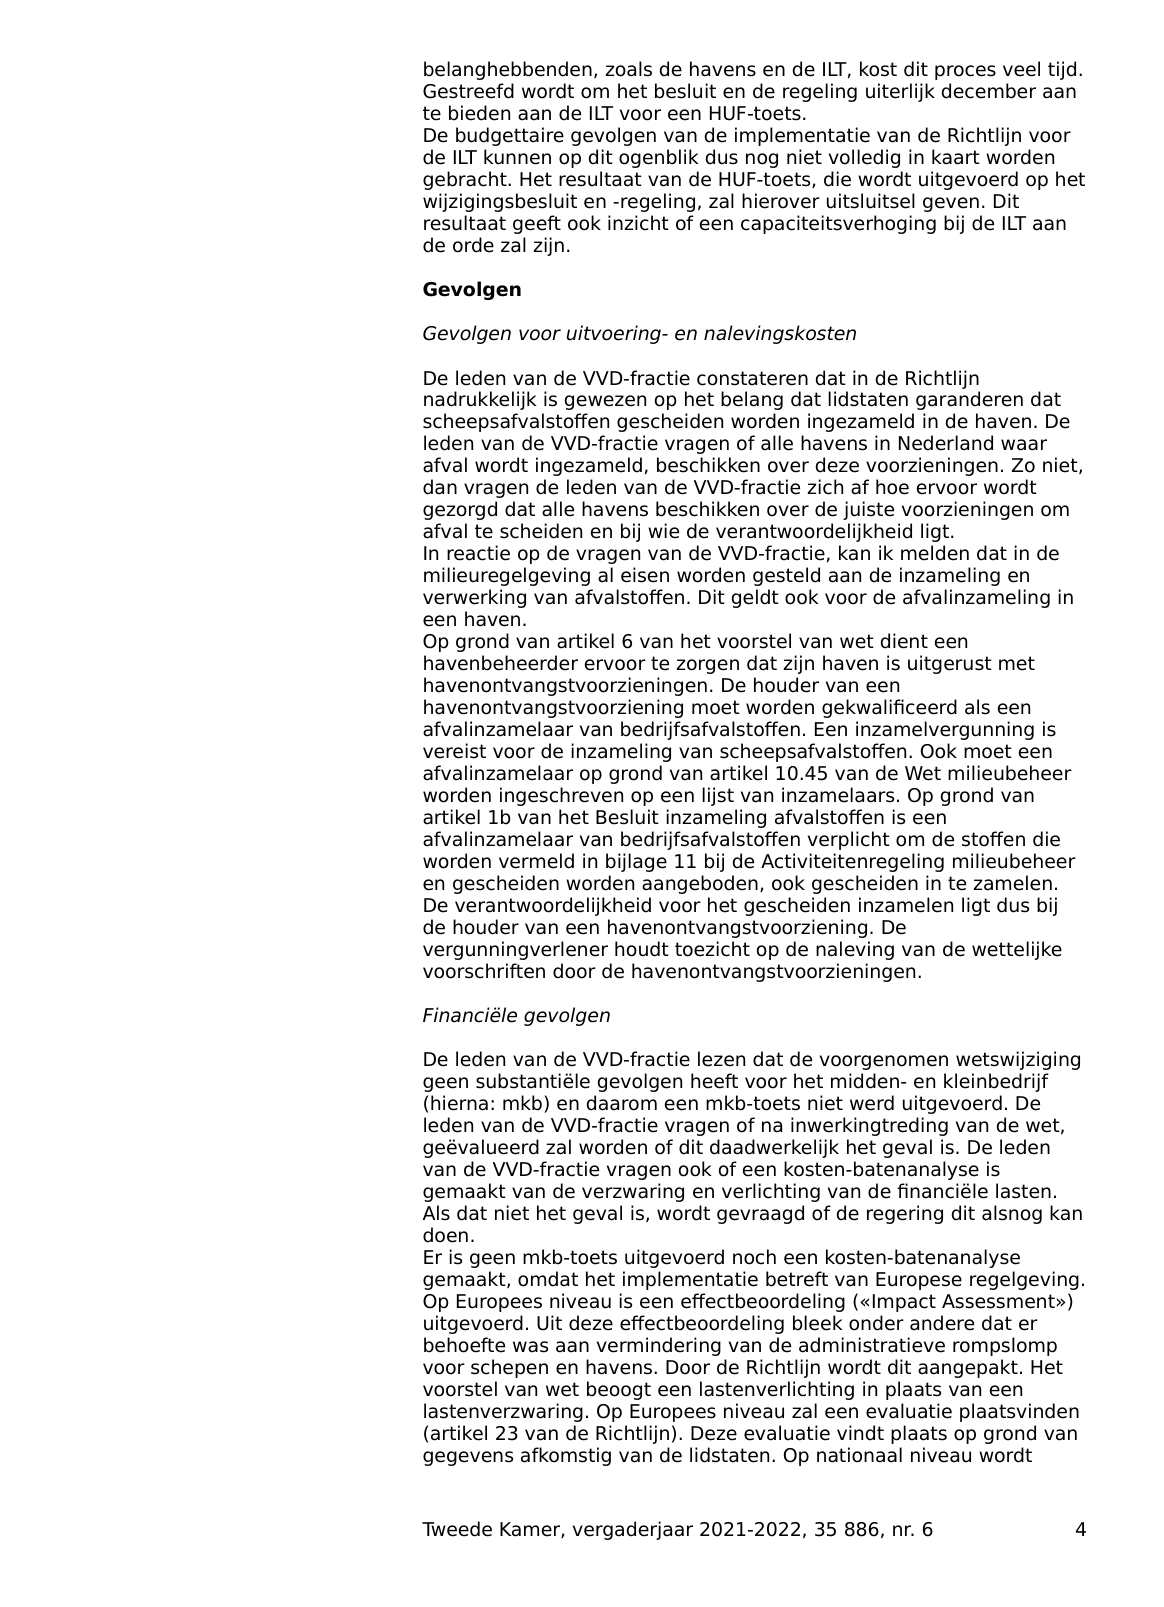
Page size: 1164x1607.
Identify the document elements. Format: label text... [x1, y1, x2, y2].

text De budgettaire gevolgen van de implementatie van de Richtlijn voor de ILT kunnen op dit ogenblik dus nog niet volledig in kaart worden gebracht. Het resultaat van de HUF-toets, die wordt uitgevoerd op het wijzigingsbesluit en -regeling, zal hierover uitsluitsel geven. Dit resultaat geeft ook inzicht of een capaciteitsverhoging bij de ILT aan de orde zal zijn. [422, 125, 1087, 257]
text Er is geen mkb-toets uitgevoerd noch een kosten-batenanalyse gemaakt, omdat het implementatie betreft van Europese regelgeving. Op Europees niveau is een effectbeoordeling («Impact Assessment») uitgevoerd. Uit deze effectbeoordeling bleek onder andere dat er behoefte was aan vermindering van de administratieve rompslomp voor schepen en havens. Door de Richtlijn wordt dit aangepakt. Het voorstel van wet beoogt een lastenverlichting in plaats van een lastenverzwaring. Op Europees niveau zal een evaluatie plaatsvinden (artikel 23 van de Richtlijn). Deze evaluatie vindt plaats op grond van gegevens afkomstig van de lidstaten. Op nationaal niveau wordt [422, 1247, 1087, 1467]
subtitle Gevolgen voor uitvoering- en nalevingskosten [422, 323, 1087, 345]
text belanghebbenden, zoals de havens en de ILT, kost dit proces veel tijd. Gestreefd wordt om het besluit en de regeling uiterlijk december aan te bieden aan de ILT voor een HUF-toets. [422, 59, 1087, 125]
text In reactie op de vragen van de VVD-fractie, kan ik melden dat in de milieuregelgeving al eisen worden gesteld aan de inzameling en verwerking van afvalstoffen. Dit geldt ook voor de afvalinzameling in een haven. [422, 543, 1087, 631]
text De leden van de VVD-fractie constateren dat in de Richtlijn nadrukkelijk is gewezen op het belang dat lidstaten garanderen dat scheepsafvalstoffen gescheiden worden ingezameld in de haven. De leden van de VVD-fractie vragen of alle havens in Nederland waar afval wordt ingezameld, beschikken over deze voorzieningen. Zo niet, dan vragen de leden van de VVD-fractie zich af hoe ervoor wordt gezorgd dat alle havens beschikken over de juiste voorzieningen om afval te scheiden en bij wie de verantwoordelijkheid ligt. [422, 367, 1087, 543]
text Op grond van artikel 6 van het voorstel van wet dient een havenbeheerder ervoor te zorgen dat zijn haven is uitgerust met havenontvangstvoorzieningen. De houder van een havenontvangstvoorziening moet worden gekwalificeerd als een afvalinzamelaar van bedrijfsafvalstoffen. Een inzamelvergunning is vereist voor de inzameling van scheepsafvalstoffen. Ook moet een afvalinzamelaar op grond van artikel 10.45 van de Wet milieubeheer worden ingeschreven op een lijst van inzamelaars. Op grond van artikel 1b van het Besluit inzameling afvalstoffen is een afvalinzamelaar van bedrijfsafvalstoffen verplicht om de stoffen die worden vermeld in bijlage 11 bij de Activiteitenregeling milieubeheer en gescheiden worden aangeboden, ook gescheiden in te zamelen. De verantwoordelijkheid voor het gescheiden inzamelen ligt dus bij de houder van een havenontvangstvoorziening. De vergunningverlener houdt toezicht op de naleving van de wettelijke voorschriften door de havenontvangstvoorzieningen. [422, 631, 1087, 983]
subtitle Gevolgen [422, 279, 1087, 301]
subtitle Financiële gevolgen [422, 1005, 1087, 1027]
text De leden van de VVD-fractie lezen dat de voorgenomen wetswijziging geen substantiële gevolgen heeft voor het midden- en kleinbedrijf (hierna: mkb) en daarom een mkb-toets niet werd uitgevoerd. De leden van de VVD-fractie vragen of na inwerkingtreding van de wet, geëvalueerd zal worden of dit daadwerkelijk het geval is. De leden van de VVD-fractie vragen ook of een kosten-batenanalyse is gemaakt van de verzwaring en verlichting van de financiële lasten. Als dat niet het geval is, wordt gevraagd of de regering dit alsnog kan doen. [422, 1049, 1087, 1247]
